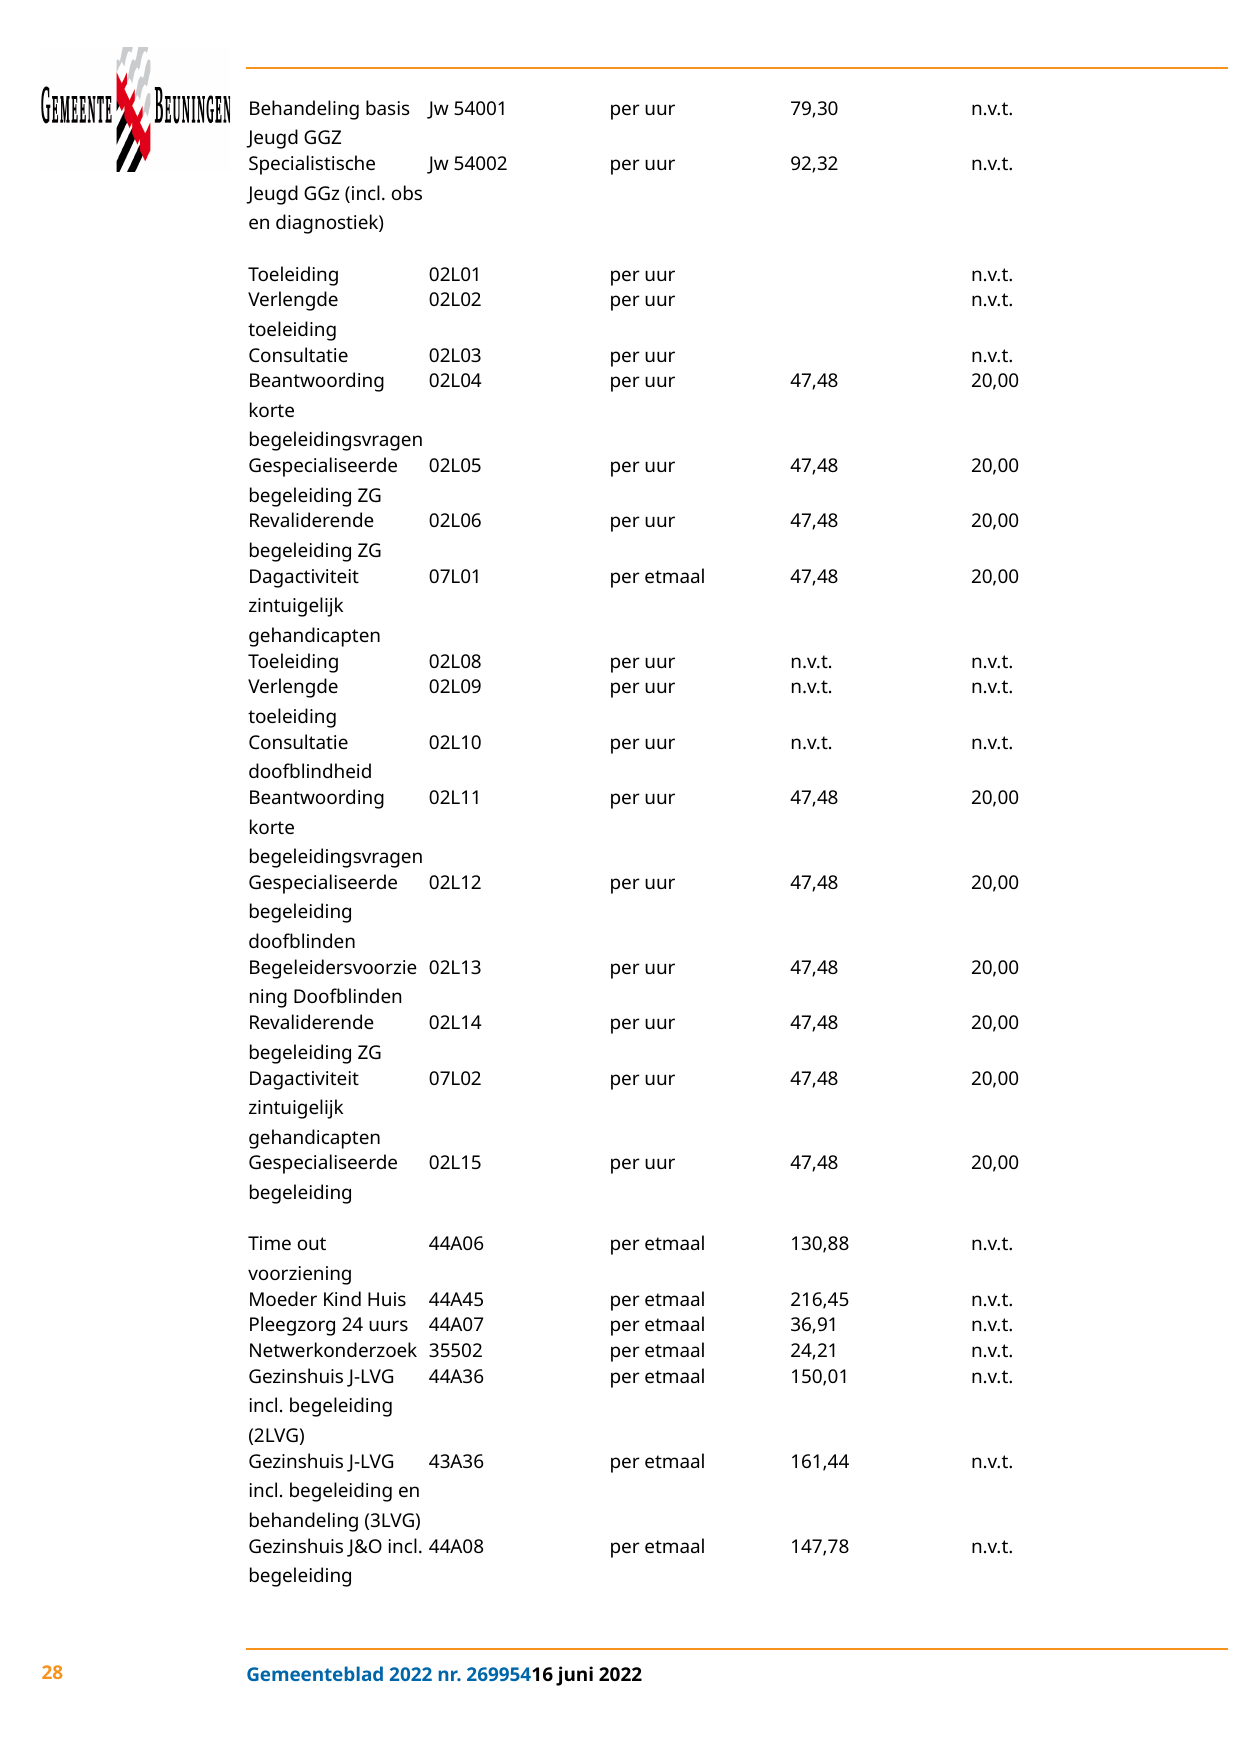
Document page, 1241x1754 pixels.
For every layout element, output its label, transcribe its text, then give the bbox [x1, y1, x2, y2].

table_cell 44A45 [429, 1286, 609, 1312]
table_cell per uur [609, 453, 790, 508]
table_cell 02L12 [429, 869, 609, 954]
table_cell per uur [609, 1009, 790, 1065]
table_cell 47,48 [790, 368, 971, 452]
table_cell Toeleiding [248, 648, 429, 674]
table_cell Gespecialiseerde begeleiding ZG [248, 453, 429, 508]
table_cell 02L11 [429, 784, 609, 869]
table_cell Gespecialiseerde begeleiding [248, 1150, 429, 1205]
table_cell n.v.t. [971, 261, 1152, 286]
table_cell n.v.t. [971, 674, 1152, 729]
table_cell 02L02 [429, 286, 609, 342]
table_cell Verlengde toeleiding [248, 674, 429, 729]
table_cell n.v.t. [790, 648, 971, 674]
table_cell Consultatie [248, 342, 429, 367]
table_cell Time out voorziening [248, 1231, 429, 1286]
table_cell [790, 342, 971, 367]
table_cell 07L02 [429, 1065, 609, 1149]
table_cell 44A36 [429, 1363, 609, 1448]
table_cell per etmaal [609, 1363, 790, 1448]
table_cell 02L06 [429, 508, 609, 563]
table_cell n.v.t. [971, 729, 1152, 784]
table_cell Beantwoording korte begeleidingsvragen [248, 784, 429, 869]
table_cell 79,30 [790, 95, 971, 150]
table_cell 20,00 [971, 1065, 1152, 1149]
table_cell per uur [609, 508, 790, 563]
table_cell [429, 1205, 609, 1231]
table_cell per etmaal [609, 1338, 790, 1363]
table_cell 02L08 [429, 648, 609, 674]
table_cell per uur [609, 954, 790, 1009]
table_cell per etmaal [609, 563, 790, 648]
table_cell Behandeling basis Jeugd GGZ [248, 95, 429, 150]
table_cell [429, 235, 609, 261]
table_cell per uur [609, 150, 790, 235]
table_cell per uur [609, 95, 790, 150]
table_cell Verlengde toeleiding [248, 286, 429, 342]
table_cell 130,88 [790, 1231, 971, 1286]
table_cell n.v.t. [971, 1533, 1152, 1588]
table_cell n.v.t. [971, 1231, 1152, 1286]
table_cell per etmaal [609, 1286, 790, 1312]
table_cell n.v.t. [971, 1338, 1152, 1363]
table_cell Gespecialiseerde begeleiding doofblinden [248, 869, 429, 954]
table_cell Specialistische Jeugd GGz (incl. obs en diagnostiek) [248, 150, 429, 235]
table_cell Gezinshuis J-LVG incl. begeleiding (2LVG) [248, 1363, 429, 1448]
table_cell 36,91 [790, 1312, 971, 1337]
table_cell 20,00 [971, 954, 1152, 1009]
picture [41, 47, 231, 172]
table_cell 47,48 [790, 453, 971, 508]
table_cell per etmaal [609, 1231, 790, 1286]
table_cell per etmaal [609, 1533, 790, 1588]
table_cell 161,44 [790, 1448, 971, 1533]
table_cell [609, 235, 790, 261]
table_cell 20,00 [971, 563, 1152, 648]
table_cell n.v.t. [971, 342, 1152, 367]
table_cell [248, 1205, 429, 1231]
table_cell Dagactiviteit zintuigelijk gehandicapten [248, 563, 429, 648]
table_cell Toeleiding [248, 261, 429, 286]
table_cell 02L13 [429, 954, 609, 1009]
table_cell [971, 1205, 1152, 1231]
table_cell 24,21 [790, 1338, 971, 1363]
table_cell 47,48 [790, 869, 971, 954]
table_cell 02L03 [429, 342, 609, 367]
table_cell Beantwoording korte begeleidingsvragen [248, 368, 429, 452]
table_cell per uur [609, 368, 790, 452]
table_cell per uur [609, 1065, 790, 1149]
table_cell 44A08 [429, 1533, 609, 1588]
table_cell n.v.t. [971, 150, 1152, 235]
table_cell 20,00 [971, 869, 1152, 954]
table_cell per uur [609, 648, 790, 674]
table_cell 216,45 [790, 1286, 971, 1312]
table_cell 44A07 [429, 1312, 609, 1337]
table_cell Gezinshuis J-LVG incl. begeleiding en behandeling (3LVG) [248, 1448, 429, 1533]
table_cell 20,00 [971, 1150, 1152, 1205]
table_cell Gezinshuis J&O incl. begeleiding [248, 1533, 429, 1588]
table_cell [790, 235, 971, 261]
table_cell 47,48 [790, 1065, 971, 1149]
table_cell Jw 54001 [429, 95, 609, 150]
table_cell n.v.t. [971, 648, 1152, 674]
table_cell 02L14 [429, 1009, 609, 1065]
table_cell 43A36 [429, 1448, 609, 1533]
table_cell 20,00 [971, 453, 1152, 508]
table_cell Pleegzorg 24 uurs [248, 1312, 429, 1337]
table_cell n.v.t. [971, 1448, 1152, 1533]
table_cell per uur [609, 784, 790, 869]
table_cell n.v.t. [971, 286, 1152, 342]
table_cell Moeder Kind Huis [248, 1286, 429, 1312]
table_cell per uur [609, 674, 790, 729]
table_cell per uur [609, 1150, 790, 1205]
table_cell 02L04 [429, 368, 609, 452]
table_cell Begeleidersvoorziening Doofblinden [248, 954, 429, 1009]
table_cell 35502 [429, 1338, 609, 1363]
table_cell 47,48 [790, 784, 971, 869]
table_cell Consultatie doofblindheid [248, 729, 429, 784]
table_cell 147,78 [790, 1533, 971, 1588]
table_cell n.v.t. [971, 1286, 1152, 1312]
table_cell 07L01 [429, 563, 609, 648]
table_cell 20,00 [971, 368, 1152, 452]
table_cell Revaliderende begeleiding ZG [248, 508, 429, 563]
table_cell 47,48 [790, 1009, 971, 1065]
table_cell Dagactiviteit zintuigelijk gehandicapten [248, 1065, 429, 1149]
table_cell per uur [609, 342, 790, 367]
table_cell Revaliderende begeleiding ZG [248, 1009, 429, 1065]
table_cell 02L05 [429, 453, 609, 508]
table_cell per uur [609, 869, 790, 954]
table_cell 20,00 [971, 508, 1152, 563]
table_cell [609, 1205, 790, 1231]
table_cell [790, 286, 971, 342]
table_cell 92,32 [790, 150, 971, 235]
table_cell per etmaal [609, 1312, 790, 1337]
table_cell per uur [609, 261, 790, 286]
table_cell 47,48 [790, 563, 971, 648]
table_cell n.v.t. [971, 1312, 1152, 1337]
table_cell 02L10 [429, 729, 609, 784]
table_cell per uur [609, 286, 790, 342]
table_cell 20,00 [971, 784, 1152, 869]
table_cell 02L15 [429, 1150, 609, 1205]
table_cell n.v.t. [790, 674, 971, 729]
table_cell per etmaal [609, 1448, 790, 1533]
table_cell 44A06 [429, 1231, 609, 1286]
table_cell Netwerkonderzoek [248, 1338, 429, 1363]
table_cell 47,48 [790, 954, 971, 1009]
table_cell n.v.t. [971, 1363, 1152, 1448]
table_cell 02L09 [429, 674, 609, 729]
table_cell [971, 235, 1152, 261]
table_cell n.v.t. [971, 95, 1152, 150]
table_cell [248, 235, 429, 261]
table_cell 20,00 [971, 1009, 1152, 1065]
table_cell per uur [609, 729, 790, 784]
table_cell 47,48 [790, 1150, 971, 1205]
table_cell Jw 54002 [429, 150, 609, 235]
table_cell 150,01 [790, 1363, 971, 1448]
table_cell [790, 261, 971, 286]
table_cell 47,48 [790, 508, 971, 563]
table_cell 02L01 [429, 261, 609, 286]
table_cell [790, 1205, 971, 1231]
table_cell n.v.t. [790, 729, 971, 784]
